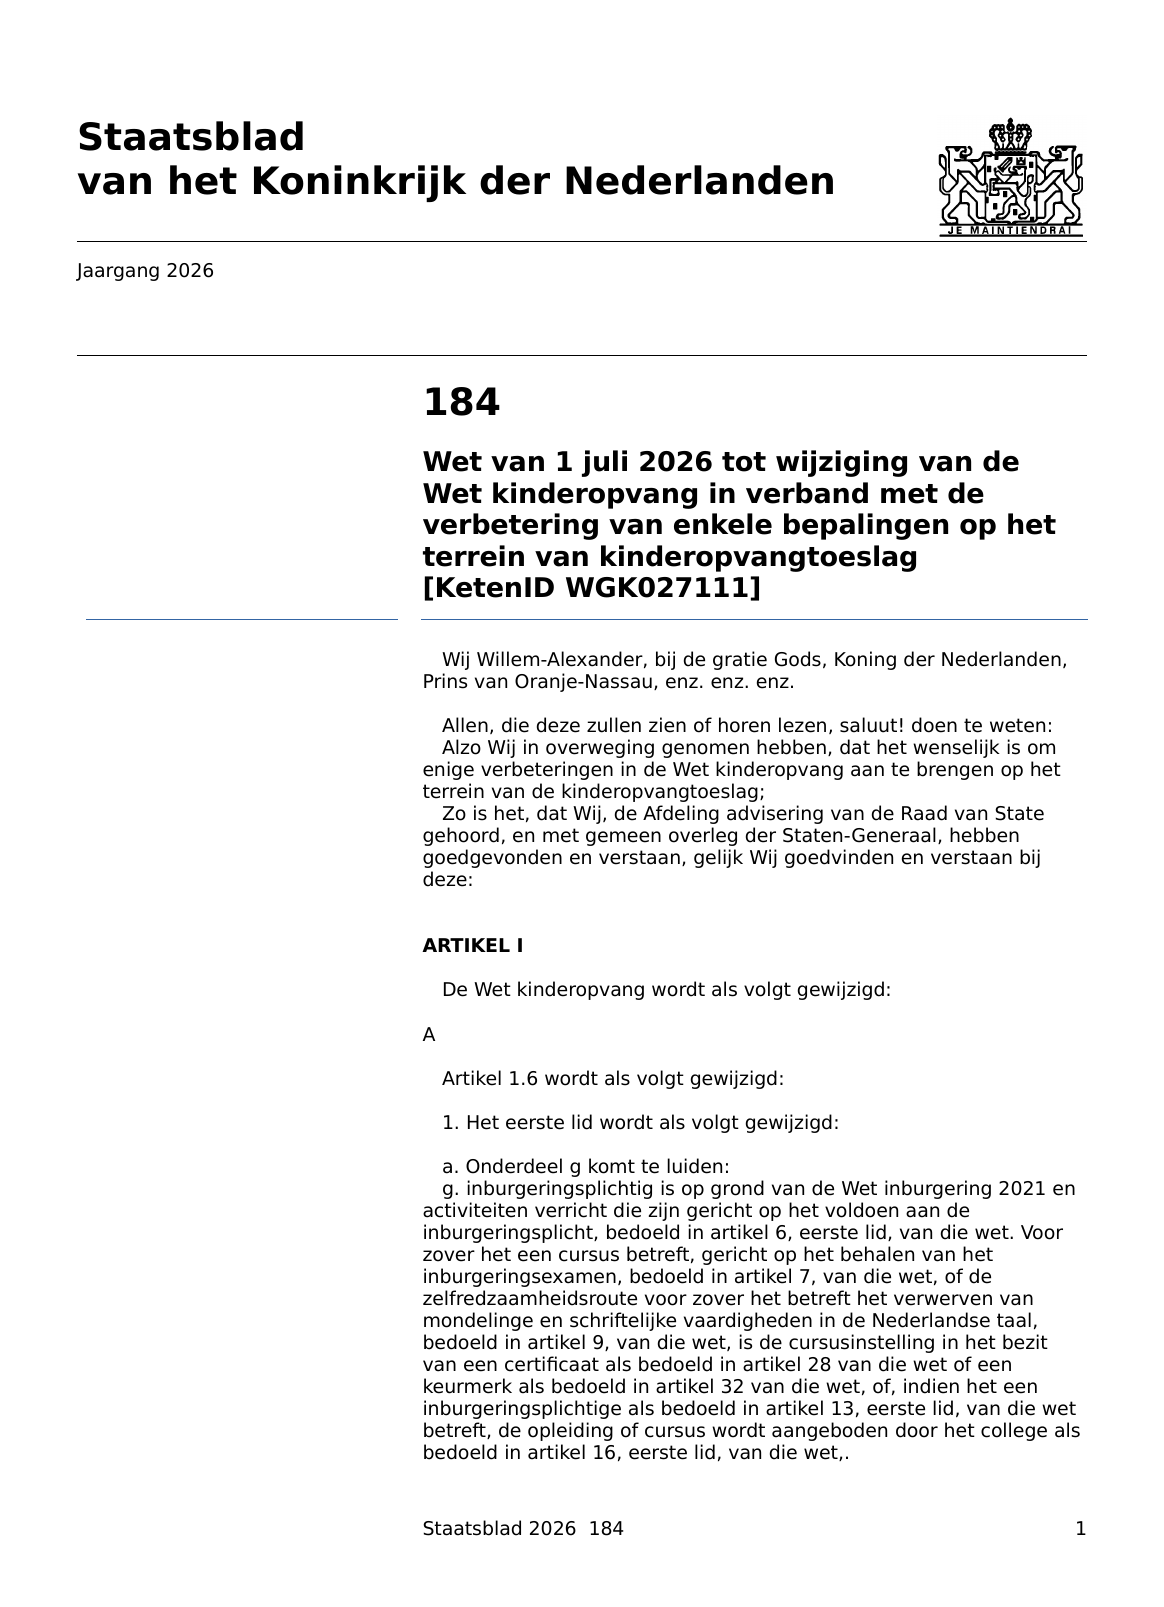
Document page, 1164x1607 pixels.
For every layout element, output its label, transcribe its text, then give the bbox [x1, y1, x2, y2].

table_cell Jaargang 2026 [77, 242, 1087, 355]
text Zo is het, dat Wij, de Afdeling advisering van de Raad van State gehoord, en met gemeen overleg der Staten-Generaal, hebben goedgevonden en verstaan, gelijk Wij goedvinden en verstaan bij deze: [422, 803, 1087, 891]
table_header Staatsblad van het Koninkrijk der Nederlanden [77, 100, 886, 241]
subtitle ARTIKEL I [422, 935, 1087, 957]
text a. Onderdeel g komt te luiden: [422, 1156, 1087, 1178]
text 1. Het eerste lid wordt als volgt gewijzigd: [422, 1112, 1087, 1134]
text g. inburgeringsplichtig is op grond van de Wet inburgering 2021 en activiteiten verricht die zijn gericht op het voldoen aan de inburgeringsplicht, bedoeld in artikel 6, eerste lid, van die wet. Voor zover het een cursus betreft, gericht op het behalen van het inburgeringsexamen, bedoeld in artikel 7, van die wet, of de zelfredzaamheidsroute voor zover het betreft het verwerven van mondelinge en schriftelijke vaardigheden in de Nederlandse taal, bedoeld in artikel 9, van die wet, is de cursusinstelling in het bezit van een certificaat als bedoeld in artikel 28 van die wet of een keurmerk als bedoeld in artikel 32 van die wet, of, indien het een inburgeringsplichtige als bedoeld in artikel 13, eerste lid, van die wet betreft, de opleiding of cursus wordt aangeboden door het college als bedoeld in artikel 16, eerste lid, van die wet,. [422, 1178, 1087, 1464]
text Allen, die deze zullen zien of horen lezen, saluut! doen te weten: [422, 715, 1087, 737]
text Alzo Wij in overweging genomen hebben, dat het wenselijk is om enige verbeteringen in de Wet kinderopvang aan te brengen op het terrein van de kinderopvangtoeslag; [422, 737, 1087, 803]
text Wij Willem-Alexander, bij de gratie Gods, Koning der Nederlanden, Prins van Oranje-Nassau, enz. enz. enz. [422, 649, 1087, 693]
text De Wet kinderopvang wordt als volgt gewijzigd: [422, 979, 1087, 1001]
text A [422, 1023, 1087, 1045]
text Artikel 1.6 wordt als volgt gewijzigd: [422, 1068, 1087, 1089]
picture [936, 115, 1087, 240]
table_header [886, 100, 1087, 241]
subtitle 184 [422, 381, 1087, 424]
text Wet van 1 juli 2026 tot wijziging van de Wet kinderopvang in verband met de verbetering van enkele bepalingen op het terrein van kinderopvangtoeslag [KetenID WGK027111] [422, 447, 1087, 604]
